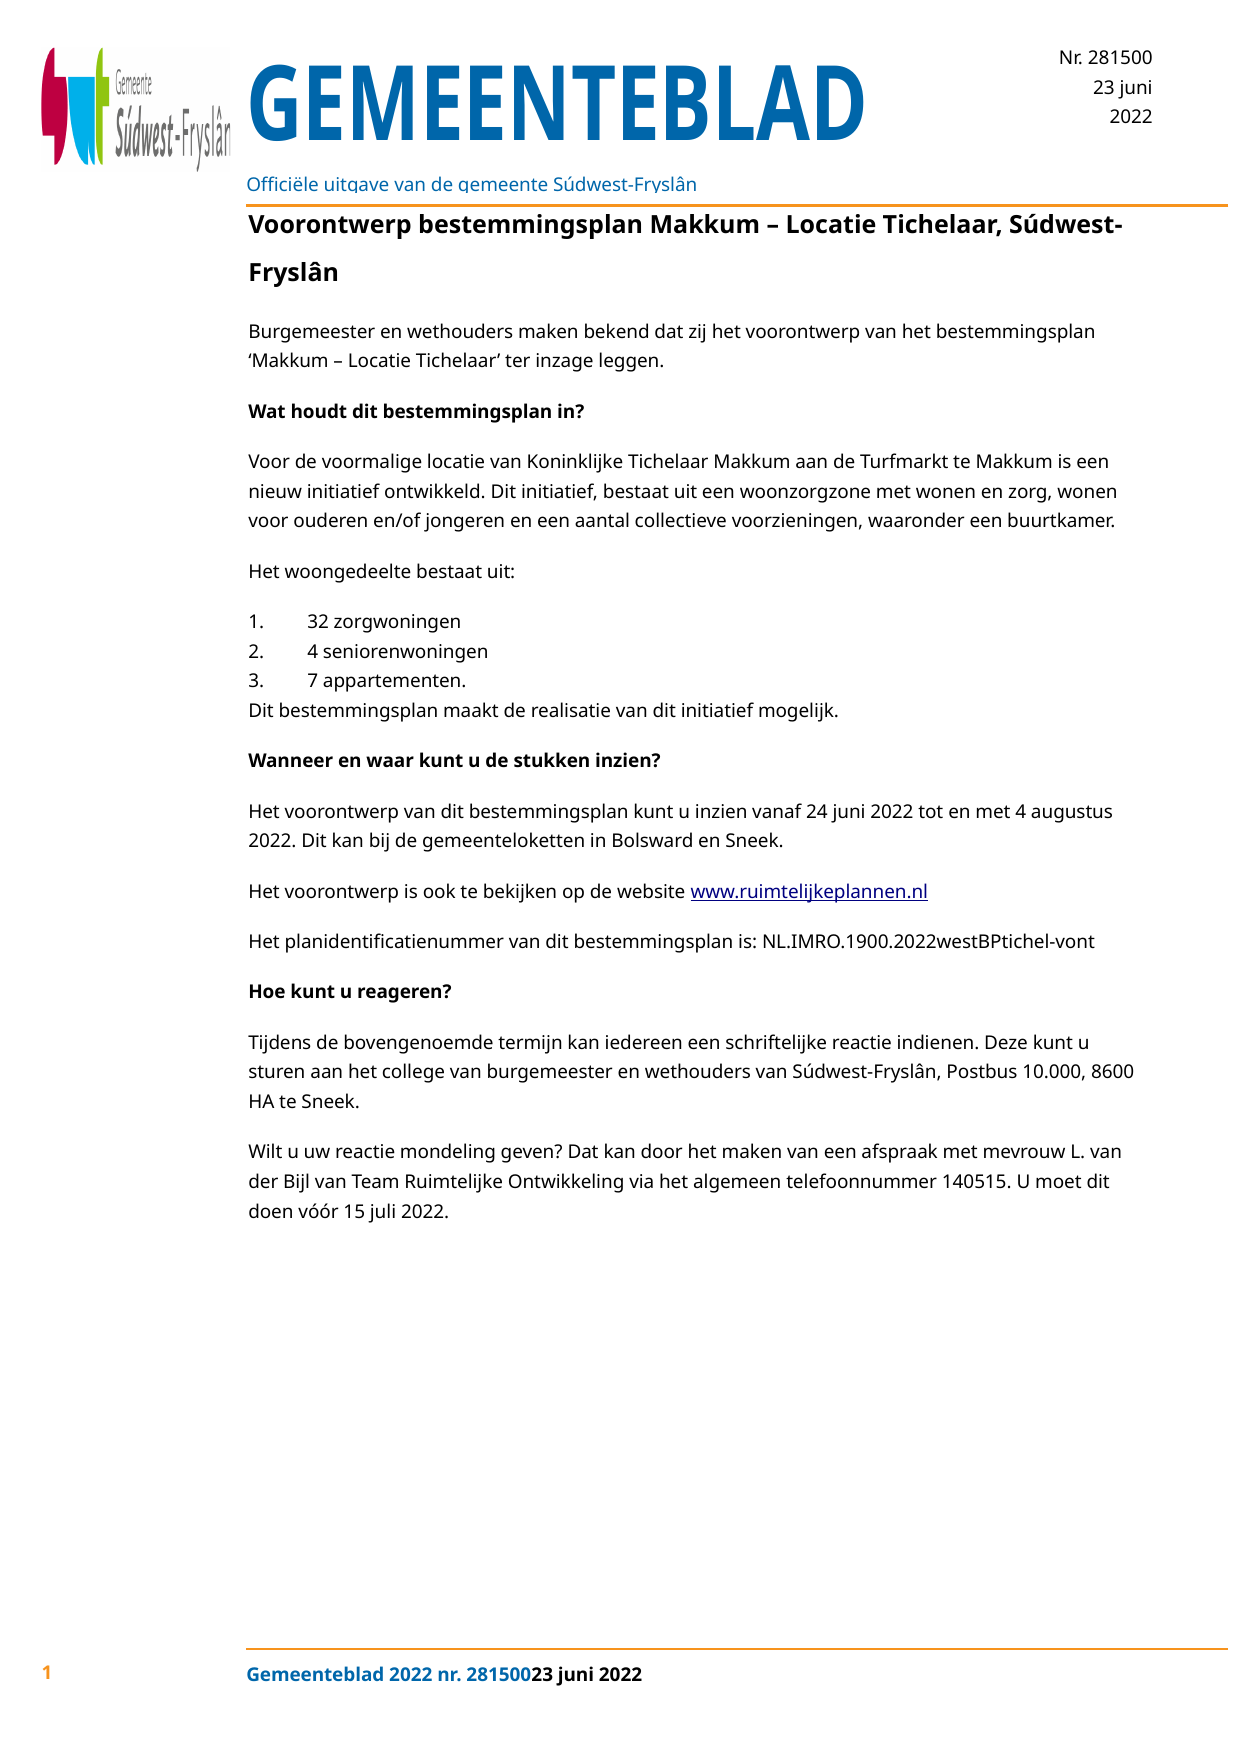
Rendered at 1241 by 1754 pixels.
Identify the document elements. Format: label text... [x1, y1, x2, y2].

list 7 appartementen. [248, 667, 1152, 693]
text Het voorontwerp van dit bestemmingsplan kunt u inzien vanaf 24 juni 2022 tot en met 4 augustus 2022. Dit kan bij de gemeenteloketten in Bolsward en Sneek. [248, 798, 1152, 853]
text Hoe kunt u reageren? [248, 979, 1152, 1004]
list 4 seniorenwoningen [248, 638, 1152, 664]
text Wat houdt dit bestemmingsplan in? [248, 398, 1152, 424]
picture [41, 47, 231, 172]
text Voorontwerp bestemmingsplan Makkum – Locatie Tichelaar, Súdwest-Fryslân [248, 207, 1152, 288]
text Het voorontwerp is ook te bekijken op de website www.ruimtelijkeplannen.nl [248, 878, 1152, 904]
text Tijdens de bovengenoemde termijn kan iedereen een schriftelijke reactie indienen. Deze kunt u sturen aan het college van burgemeester en wethouders van Súdwest-Fryslân, Postbus 10.000, 8600 HA te Sneek. [248, 1029, 1152, 1114]
text Burgemeester en wethouders maken bekend dat zij het voorontwerp van het bestemmingsplan ‘Makkum – Locatie Tichelaar’ ter inzage leggen. [248, 318, 1152, 373]
text Voor de voormalige locatie van Koninklijke Tichelaar Makkum aan de Turfmarkt te Makkum is een nieuw initiatief ontwikkeld. Dit initiatief, bestaat uit een woonzorgzone met wonen en zorg, wonen voor ouderen en/of jongeren en een aantal collectieve voorzieningen, waaronder een buurtkamer. [248, 448, 1152, 533]
text Wanneer en waar kunt u de stukken inzien? [248, 747, 1152, 773]
text Dit bestemmingsplan maakt de realisatie van dit initiatief mogelijk. [248, 697, 1152, 723]
text Het woongedeelte bestaat uit: [248, 558, 1152, 584]
text Het planidentificatienummer van dit bestemmingsplan is: NL.IMRO.1900.2022westBPtichel-vont [248, 928, 1152, 954]
list 32 zorgwoningen [248, 608, 1152, 634]
text Wilt u uw reactie mondeling geven? Dat kan door het maken van een afspraak met mevrouw L. van der Bijl van Team Ruimtelijke Ontwikkeling via het algemeen telefoonnummer 140515. U moet dit doen vóór 15 juli 2022. [248, 1139, 1152, 1224]
